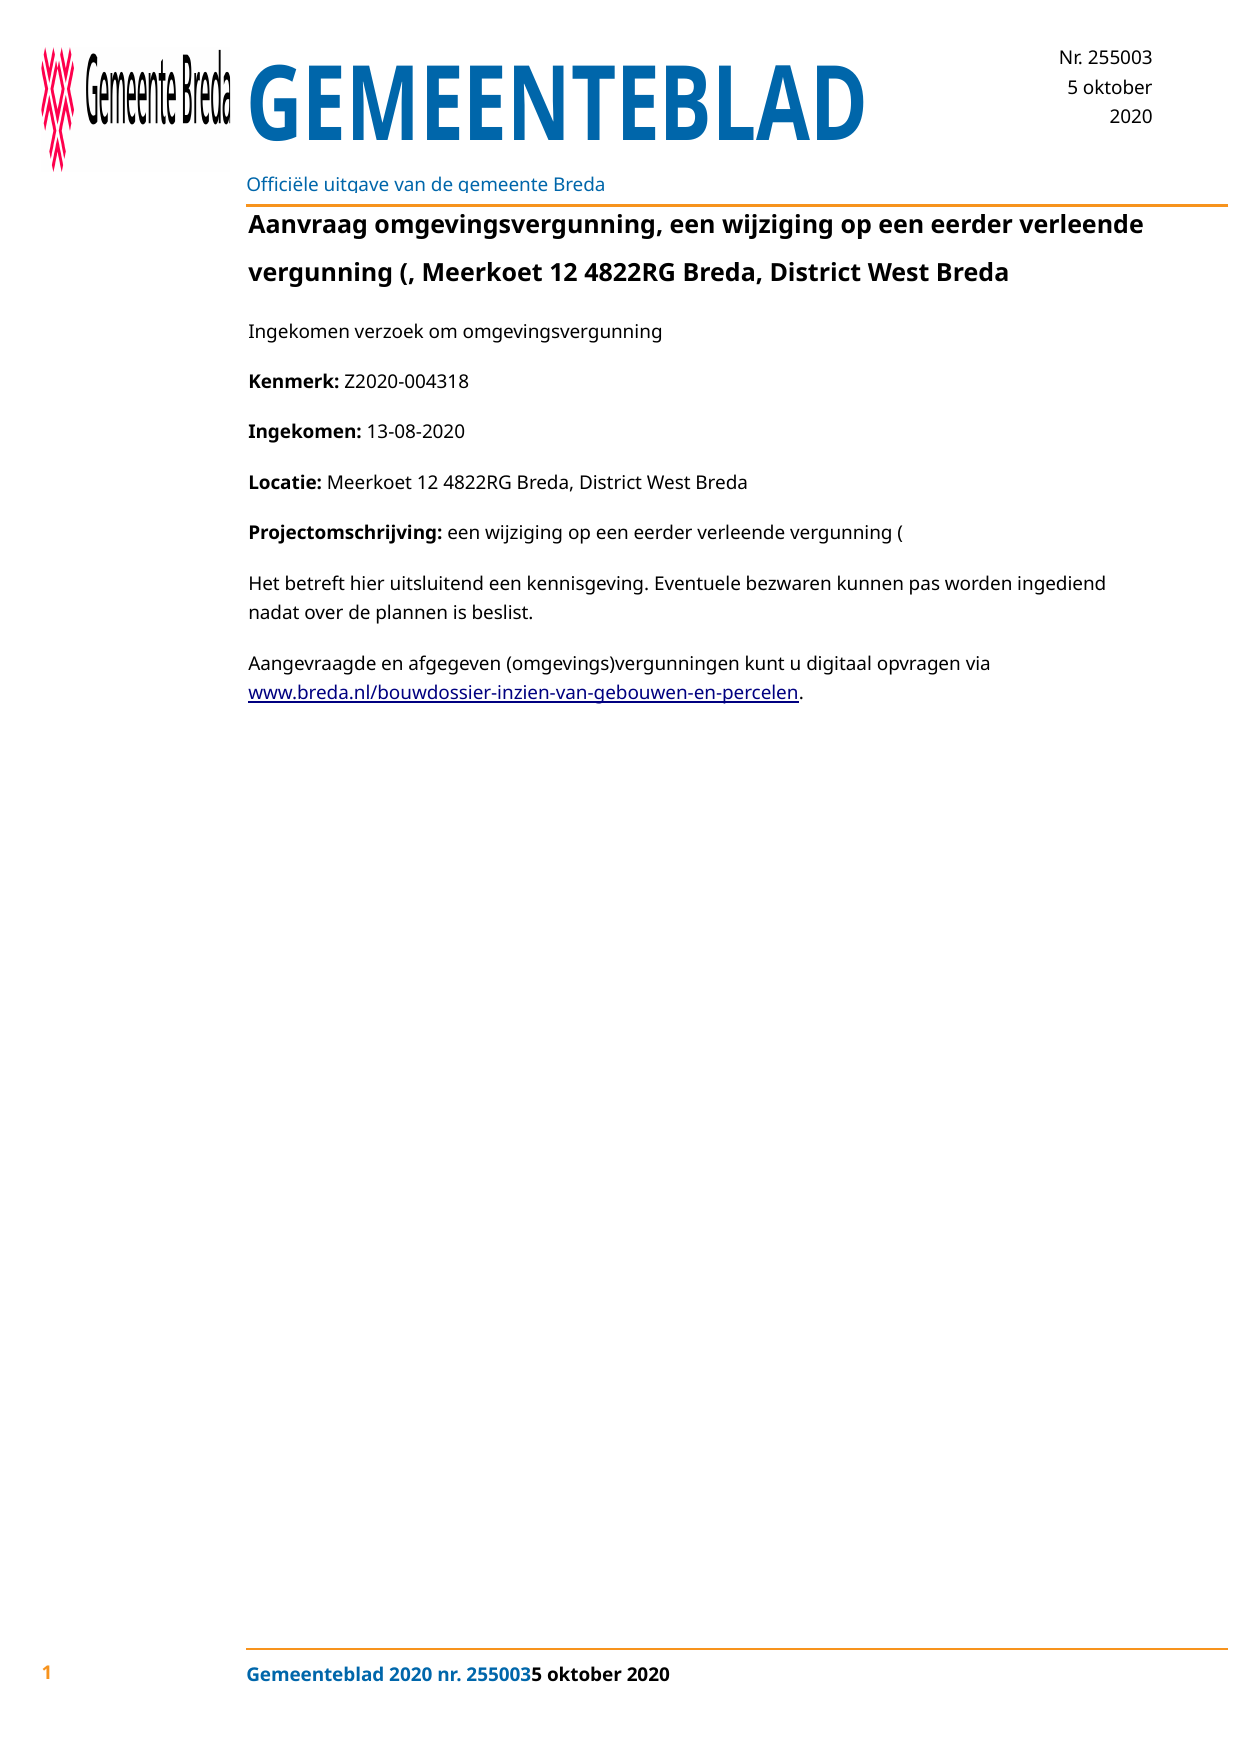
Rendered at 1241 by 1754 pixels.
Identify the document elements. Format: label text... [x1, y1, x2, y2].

text Aanvraag omgevingsvergunning, een wijziging op een eerder verleende vergunning (, Meerkoet 12 4822RG Breda, District West Breda [248, 207, 1152, 288]
text Aangevraagde en afgegeven (omgevings)vergunningen kunt u digitaal opvragen via www.breda.nl/bouwdossier-inzien-van-gebouwen-en-percelen. [248, 650, 1152, 705]
text Ingekomen verzoek om omgevingsvergunning [248, 318, 1152, 344]
text Ingekomen: 13-08-2020 [248, 419, 1152, 444]
text Het betreft hier uitsluitend een kennisgeving. Eventuele bezwaren kunnen pas worden ingediend nadat over de plannen is beslist. [248, 570, 1152, 625]
text Projectomschrijving: een wijziging op een eerder verleende vergunning ( [248, 519, 1152, 545]
text Locatie: Meerkoet 12 4822RG Breda, District West Breda [248, 469, 1152, 495]
picture [41, 47, 231, 172]
text Kenmerk: Z2020-004318 [248, 368, 1152, 394]
